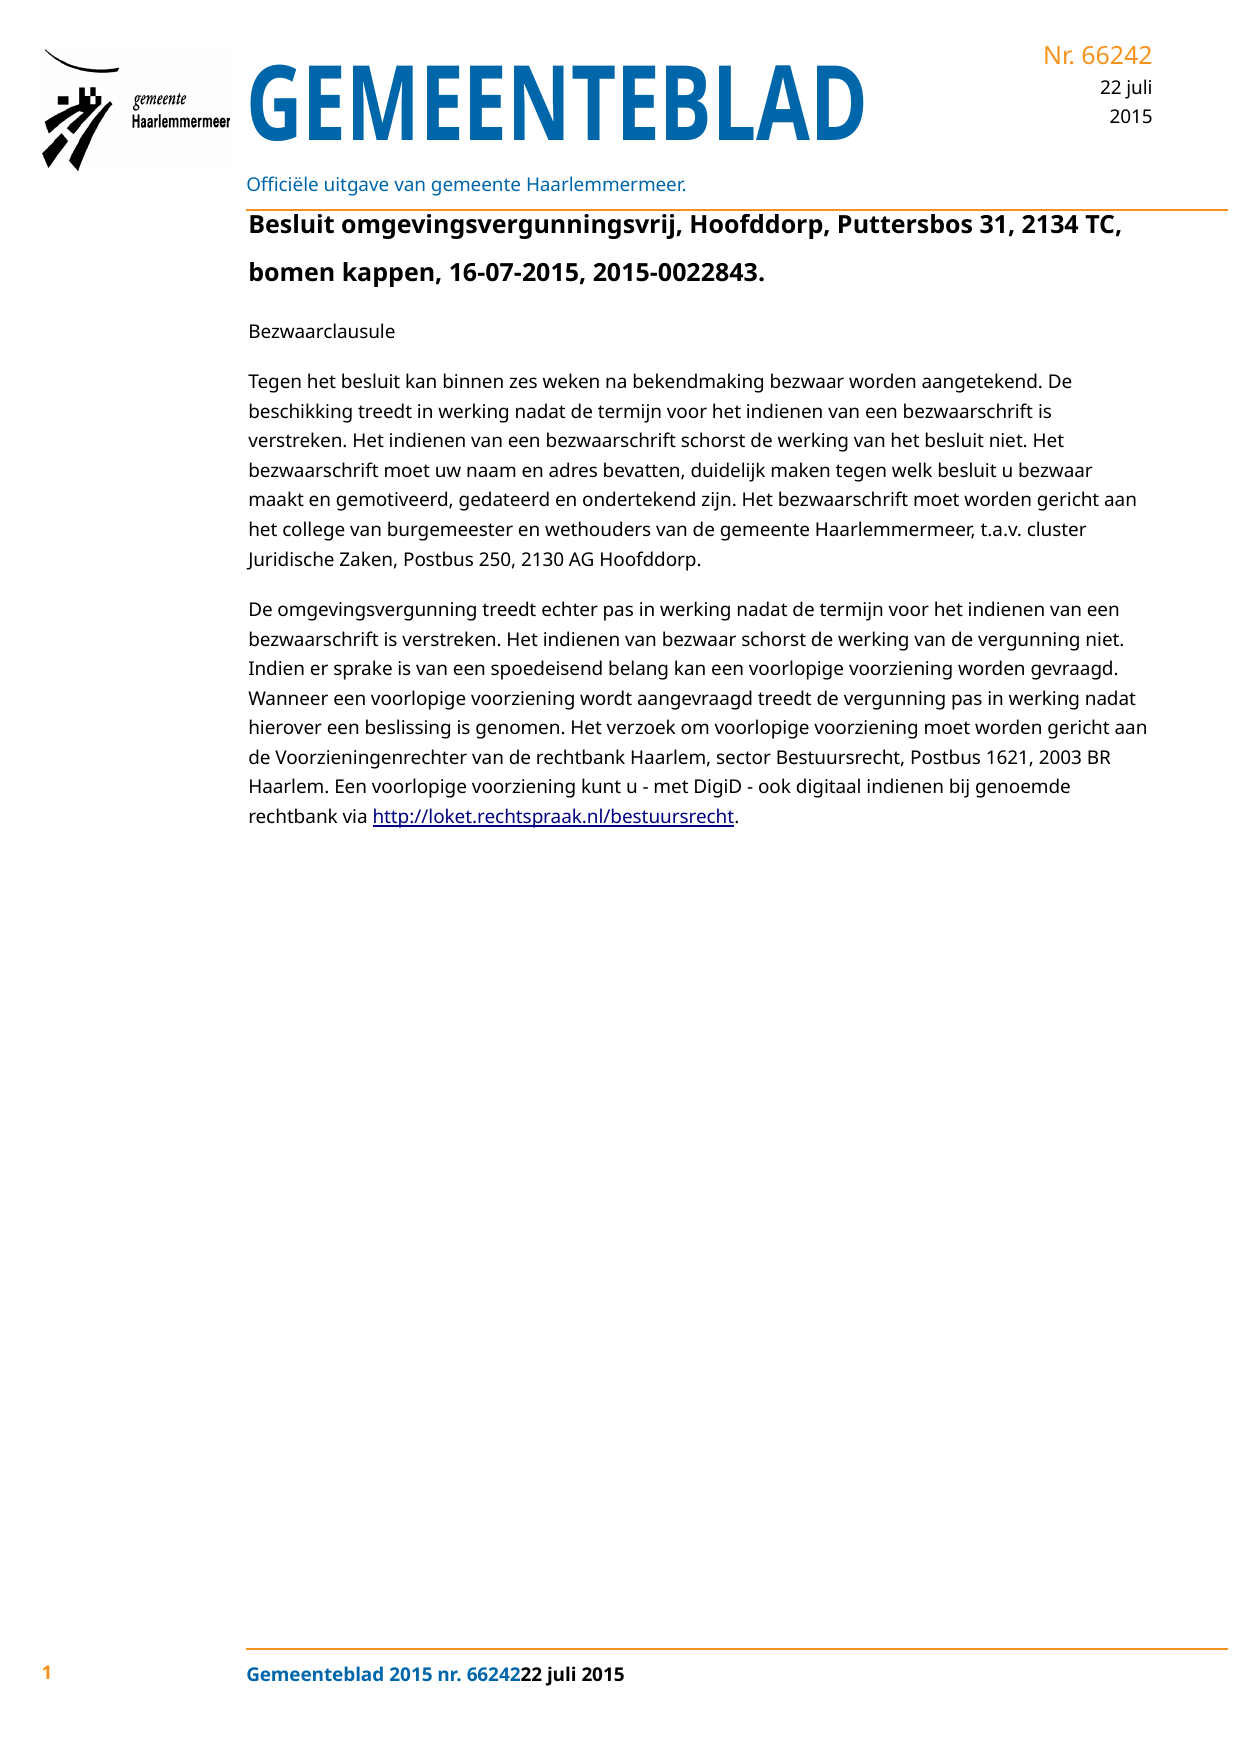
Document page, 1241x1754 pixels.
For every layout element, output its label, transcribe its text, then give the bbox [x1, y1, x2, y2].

text Bezwaarclausule [248, 318, 1152, 344]
text Besluit omgevingsvergunningsvrij, Hoofddorp, Puttersbos 31, 2134 TC, bomen kappen, 16-07-2015, 2015-0022843. [248, 211, 1152, 288]
text Tegen het besluit kan binnen zes weken na bekendmaking bezwaar worden aangetekend. De beschikking treedt in werking nadat de termijn voor het indienen van een bezwaarschrift is verstreken. Het indienen van een bezwaarschrift schorst de werking van het besluit niet. Het bezwaarschrift moet uw naam en adres bevatten, duidelijk maken tegen welk besluit u bezwaar maakt en gemotiveerd, gedateerd en ondertekend zijn. Het bezwaarschrift moet worden gericht aan het college van burgemeester en wethouders van de gemeente Haarlemmermeer, t.a.v. cluster Juridische Zaken, Postbus 250, 2130 AG Hoofddorp. [248, 368, 1152, 572]
picture [41, 47, 231, 172]
text De omgevingsvergunning treedt echter pas in werking nadat de termijn voor het indienen van een bezwaarschrift is verstreken. Het indienen van bezwaar schorst de werking van de vergunning niet. Indien er sprake is van een spoedeisend belang kan een voorlopige voorziening worden gevraagd. Wanneer een voorlopige voorziening wordt aangevraagd treedt de vergunning pas in werking nadat hierover een beslissing is genomen. Het verzoek om voorlopige voorziening moet worden gericht aan de Voorzieningenrechter van de rechtbank Haarlem, sector Bestuursrecht, Postbus 1621, 2003 BR Haarlem. Een voorlopige voorziening kunt u - met DigiD - ook digitaal indienen bij genoemde rechtbank via http://loket.rechtspraak.nl/bestuursrecht. [248, 596, 1152, 829]
